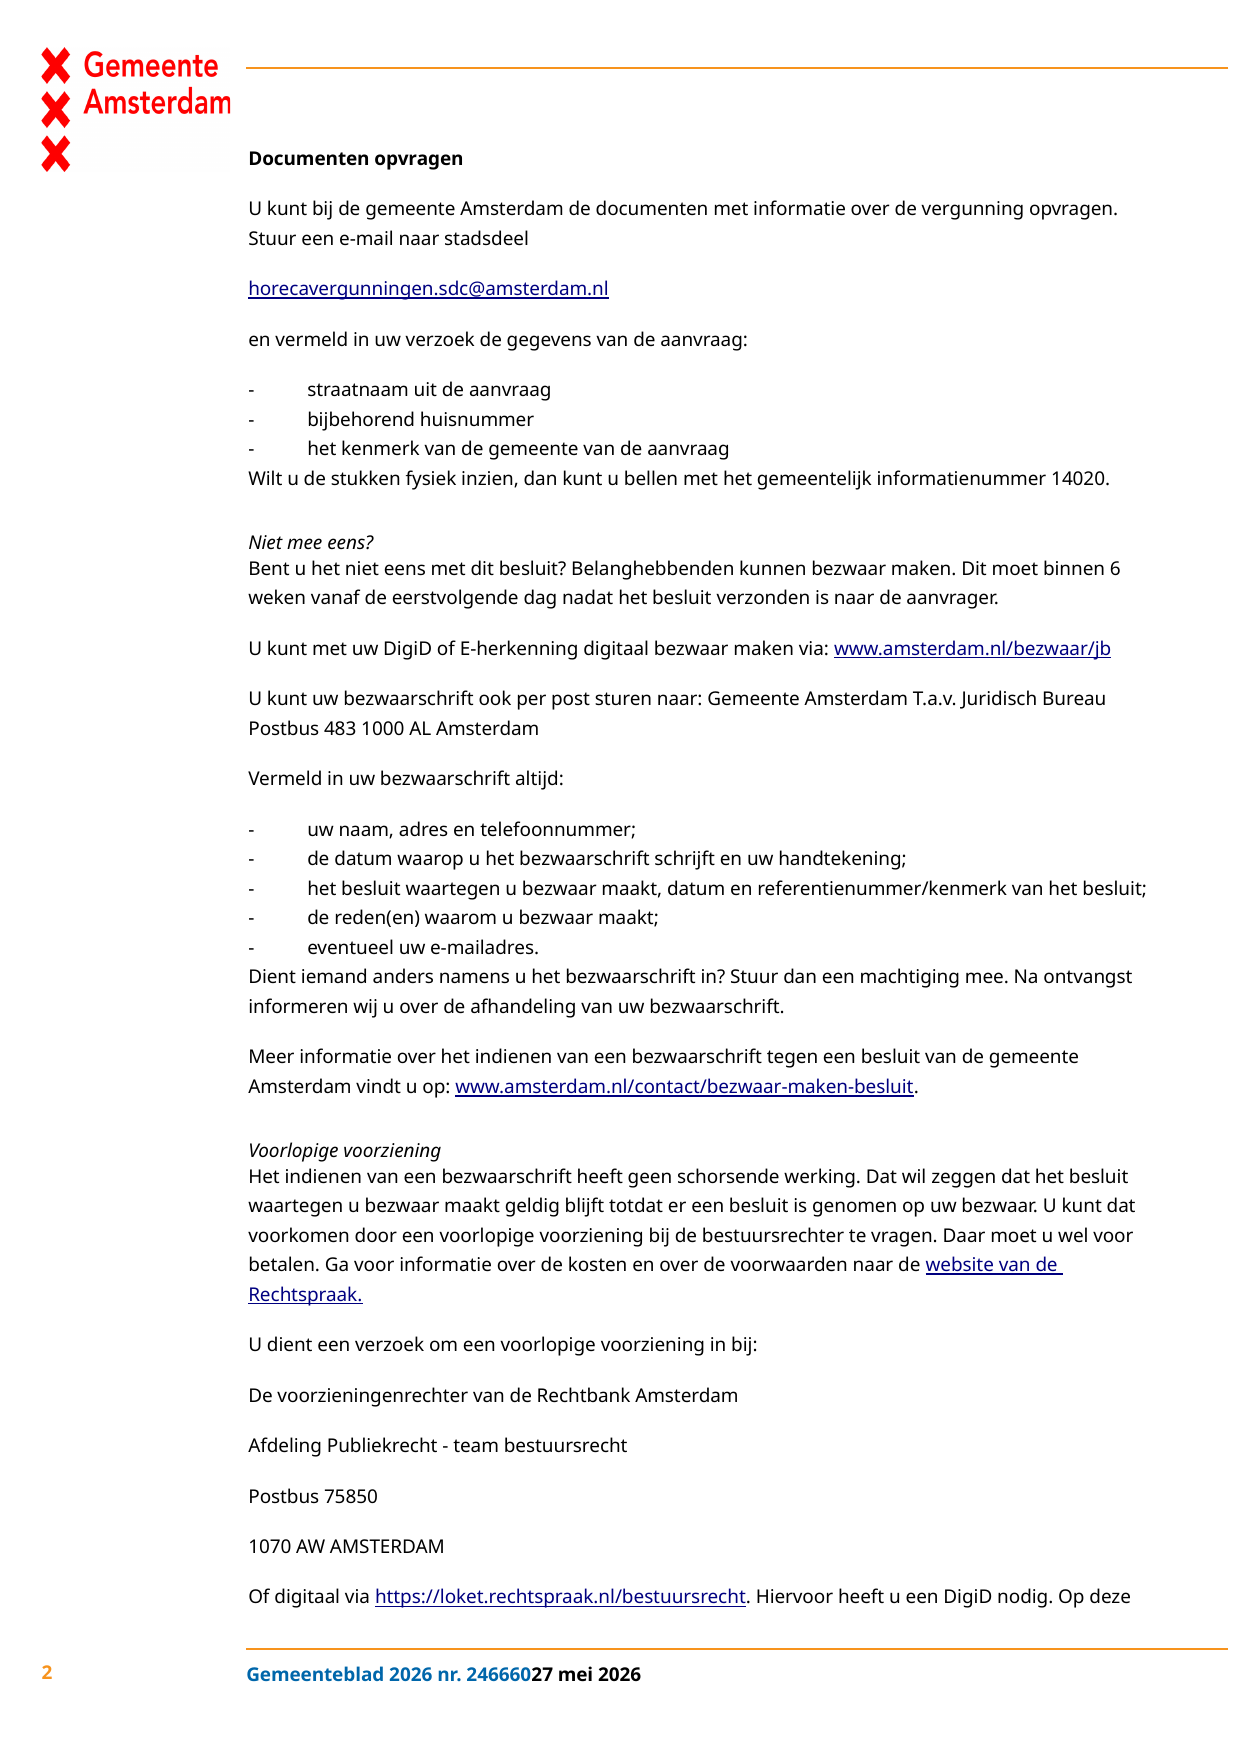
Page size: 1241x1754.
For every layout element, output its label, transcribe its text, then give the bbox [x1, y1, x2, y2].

text en vermeld in uw verzoek de gegevens van de aanvraag: [248, 326, 1152, 352]
text Documenten opvragen [248, 145, 1152, 171]
text Het indienen van een bezwaarschrift heeft geen schorsende werking. Dat wil zeggen dat het besluit waartegen u bezwaar maakt geldig blijft totdat er een besluit is genomen op uw bezwaar. U kunt dat voorkomen door een voorlopige voorziening bij de bestuursrechter te vragen. Daar moet u wel voor betalen. Ga voor informatie over de kosten en over de voorwaarden naar de website van de Rechtspraak. [248, 1163, 1152, 1307]
text U kunt uw bezwaarschrift ook per post sturen naar: Gemeente Amsterdam T.a.v. Juridisch Bureau Postbus 483 1000 AL Amsterdam [248, 685, 1152, 741]
text Dient iemand anders namens u het bezwaarschrift in? Stuur dan een machtiging mee. Na ontvangst informeren wij u over de afhandeling van uw bezwaarschrift. [248, 964, 1152, 1019]
list straatnaam uit de aanvraag [248, 376, 1152, 402]
text U dient een verzoek om een voorlopige voorziening in bij: [248, 1332, 1152, 1357]
list de reden(en) waarom u bezwaar maakt; [248, 904, 1152, 930]
text Voorlopige voorziening [248, 1137, 1152, 1163]
text Of digitaal via https://loket.rechtspraak.nl/bestuursrecht. Hiervoor heeft u een DigiD nodig. Op deze [248, 1584, 1152, 1609]
text Postbus 75850 [248, 1483, 1152, 1509]
text Afdeling Publiekrecht - team bestuursrecht [248, 1432, 1152, 1458]
text horecavergunningen.sdc@amsterdam.nl [248, 276, 1152, 301]
list eventueel uw e-mailadres. [248, 934, 1152, 960]
text Meer informatie over het indienen van een bezwaarschrift tegen een besluit van de gemeente Amsterdam vindt u op: www.amsterdam.nl/contact/bezwaar-maken-besluit. [248, 1044, 1152, 1099]
text U kunt bij de gemeente Amsterdam de documenten met informatie over de vergunning opvragen. Stuur een e-mail naar stadsdeel [248, 196, 1152, 251]
text Niet mee eens? [248, 529, 1152, 555]
text Bent u het niet eens met dit besluit? Belanghebbenden kunnen bezwaar maken. Dit moet binnen 6 weken vanaf de eerstvolgende dag nadat het besluit verzonden is naar de aanvrager. [248, 555, 1152, 610]
list de datum waarop u het bezwaarschrift schrijft en uw handtekening; [248, 845, 1152, 871]
text 1070 AW AMSTERDAM [248, 1533, 1152, 1559]
text Vermeld in uw bezwaarschrift altijd: [248, 765, 1152, 791]
text U kunt met uw DigiD of E-herkenning digitaal bezwaar maken via: www.amsterdam.nl/bezwaar/jb [248, 635, 1152, 661]
list bijbehorend huisnummer [248, 406, 1152, 432]
text De voorzieningenrechter van de Rechtbank Amsterdam [248, 1382, 1152, 1408]
list uw naam, adres en telefoonnummer; [248, 816, 1152, 841]
text Wilt u de stukken fysiek inzien, dan kunt u bellen met het gemeentelijk informatienummer 14020. [248, 465, 1152, 491]
list het besluit waartegen u bezwaar maakt, datum en referentienummer/kenmerk van het besluit; [248, 875, 1152, 901]
list het kenmerk van de gemeente van de aanvraag [248, 436, 1152, 461]
picture [41, 47, 231, 172]
